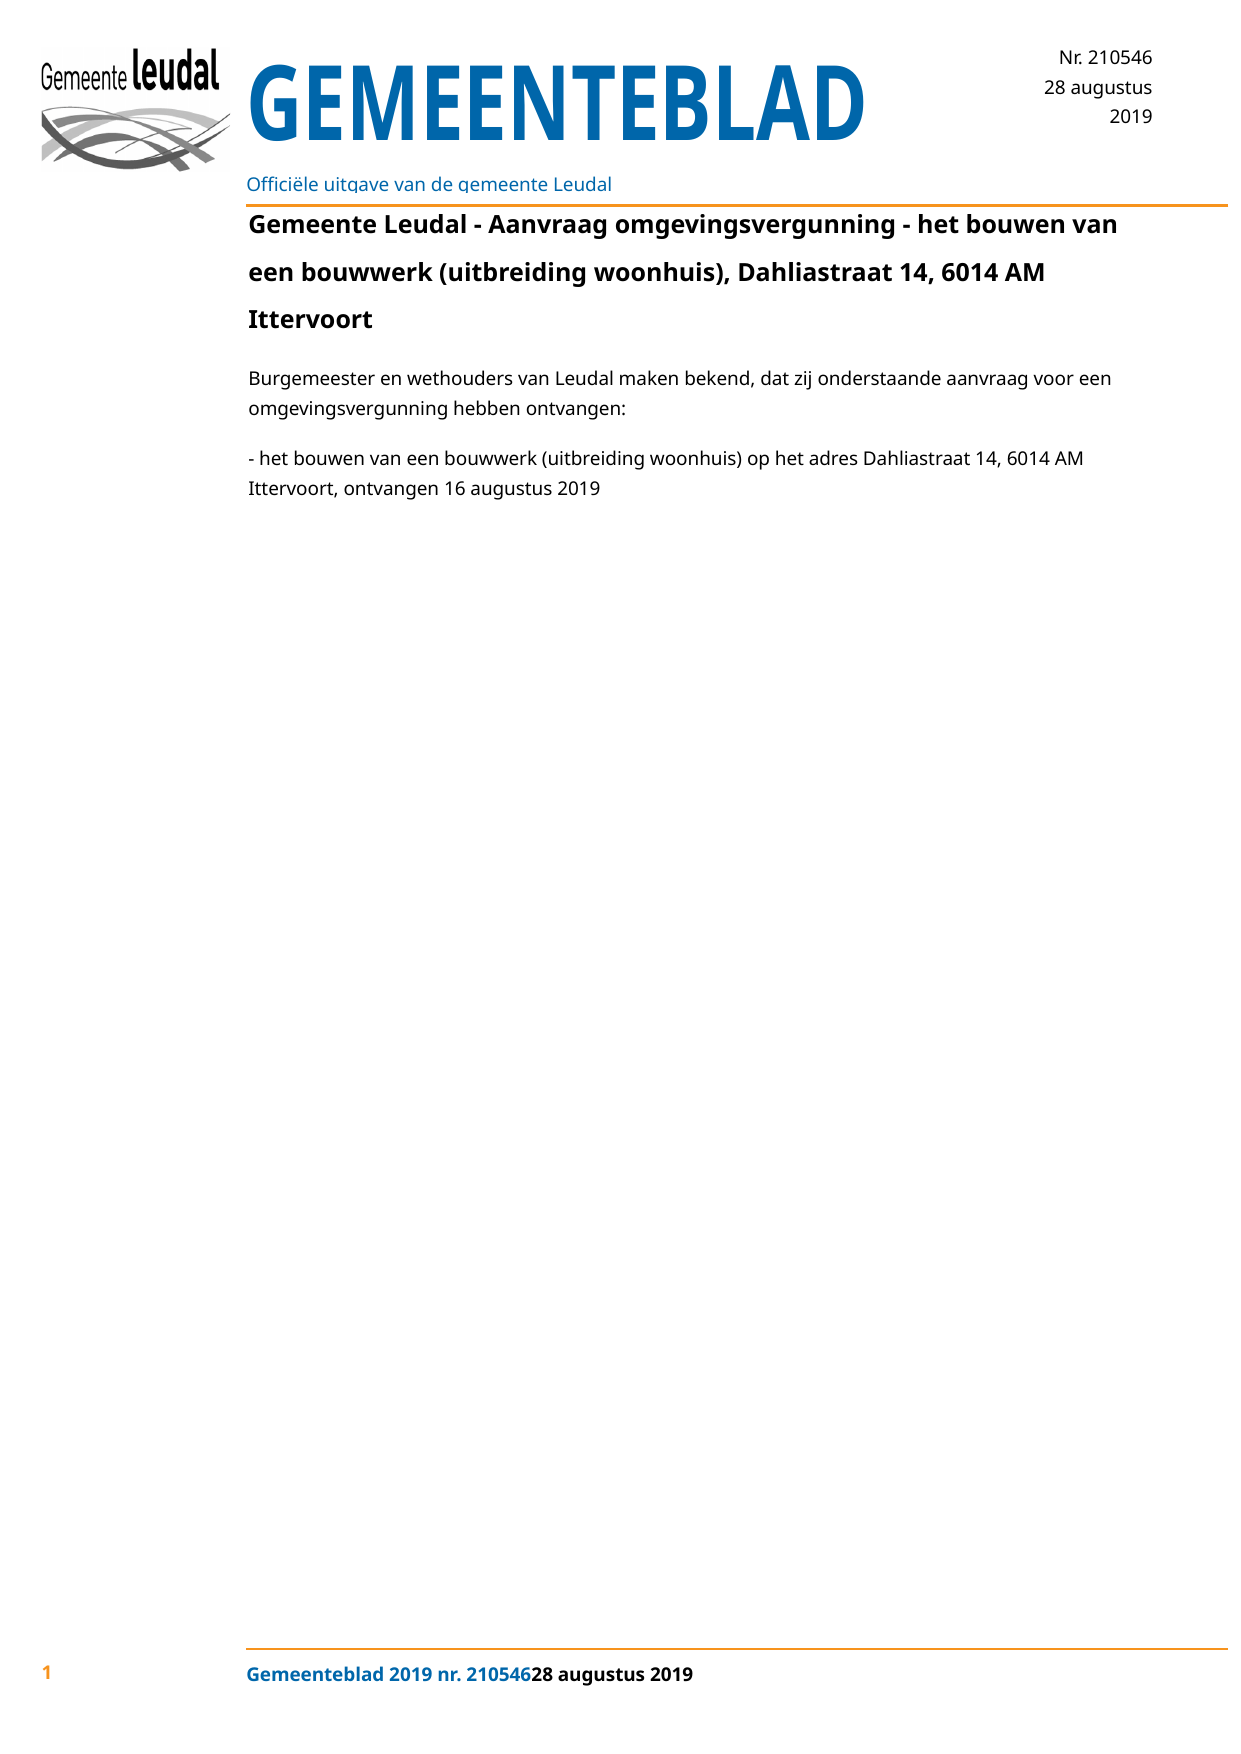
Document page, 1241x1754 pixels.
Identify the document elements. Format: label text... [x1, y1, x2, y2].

picture [41, 47, 231, 172]
text - het bouwen van een bouwwerk (uitbreiding woonhuis) op het adres Dahliastraat 14, 6014 AM Ittervoort, ontvangen 16 augustus 2019 [248, 446, 1152, 501]
text Gemeente Leudal - Aanvraag omgevingsvergunning - het bouwen van een bouwwerk (uitbreiding woonhuis), Dahliastraat 14, 6014 AM Ittervoort [248, 207, 1152, 336]
text Burgemeester en wethouders van Leudal maken bekend, dat zij onderstaande aanvraag voor een omgevingsvergunning hebben ontvangen: [248, 366, 1152, 421]
